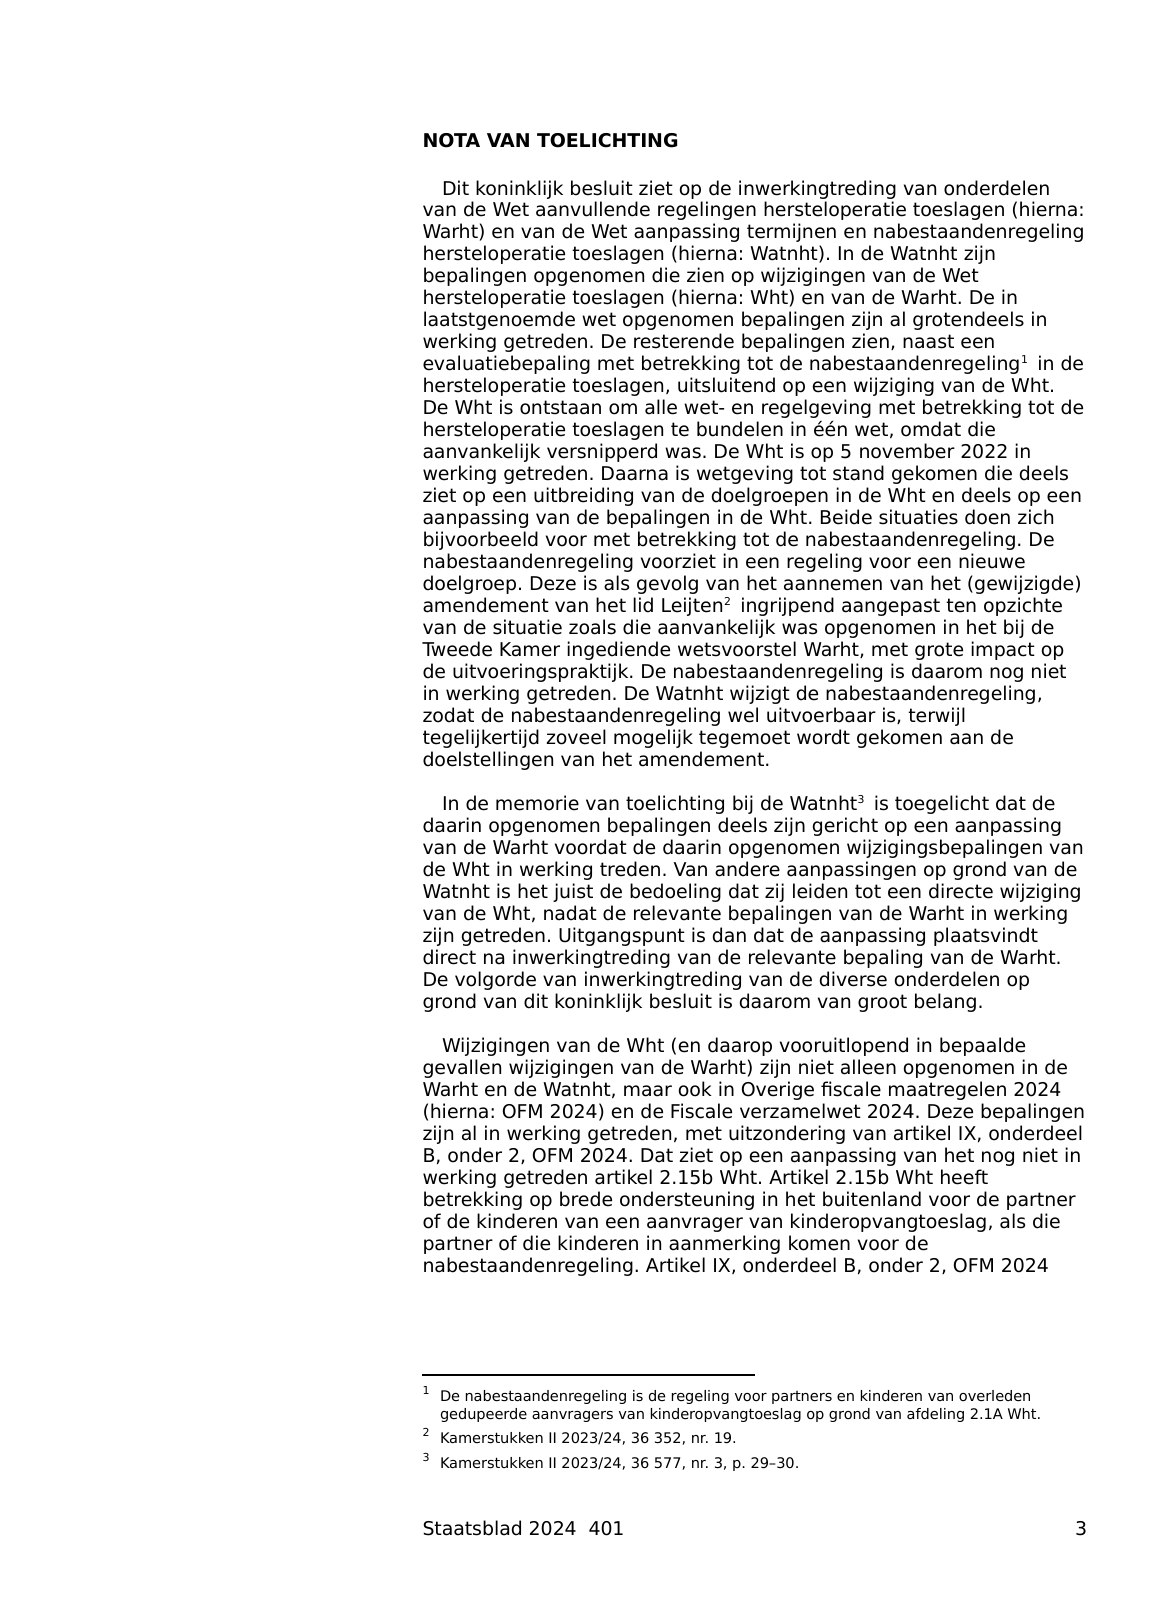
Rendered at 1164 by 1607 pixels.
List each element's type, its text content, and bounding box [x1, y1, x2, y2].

text Dit koninklijk besluit ziet op de inwerkingtreding van onderdelen van de Wet aanvullende regelingen hersteloperatie toeslagen (hierna: Warht) en van de Wet aanpassing termijnen en nabestaandenregeling hersteloperatie toeslagen (hierna: Watnht). In de Watnht zijn bepalingen opgenomen die zien op wijzigingen van de Wet hersteloperatie toeslagen (hierna: Wht) en van de Warht. De in laatstgenoemde wet opgenomen bepalingen zijn al grotendeels in werking getreden. De resterende bepalingen zien, naast een evaluatiebepaling met betrekking tot de nabestaandenregeling in de hersteloperatie toeslagen, uitsluitend op een wijziging van de Wht. De Wht is ontstaan om alle wet- en regelgeving met betrekking tot de hersteloperatie toeslagen te bundelen in één wet, omdat die aanvankelijk versnipperd was. De Wht is op 5 november 2022 in werking getreden. Daarna is wetgeving tot stand gekomen die deels ziet op een uitbreiding van de doelgroepen in de Wht en deels op een aanpassing van de bepalingen in de Wht. Beide situaties doen zich bijvoorbeeld voor met betrekking tot de nabestaandenregeling. De nabestaandenregeling voorziet in een regeling voor een nieuwe doelgroep. Deze is als gevolg van het aannemen van het (gewijzigde) amendement van het lid Leijten ingrijpend aangepast ten opzichte van de situatie zoals die aanvankelijk was opgenomen in het bij de Tweede Kamer ingediende wetsvoorstel Warht, met grote impact op de uitvoeringspraktijk. De nabestaandenregeling is daarom nog niet in werking getreden. De Watnht wijzigt de nabestaandenregeling, zodat de nabestaandenregeling wel uitvoerbaar is, terwijl tegelijkertijd zoveel mogelijk tegemoet wordt gekomen aan de doelstellingen van het amendement. [422, 177, 1087, 771]
subtitle NOTA VAN TOELICHTING [422, 130, 1087, 152]
text Kamerstukken II 2023/24, 36 352, nr. 19. [422, 1426, 1087, 1448]
text Wijzigingen van de Wht (en daarop vooruitlopend in bepaalde gevallen wijzigingen van de Warht) zijn niet alleen opgenomen in de Warht en de Watnht, maar ook in Overige fiscale maatregelen 2024 (hierna: OFM 2024) en de Fiscale verzamelwet 2024. Deze bepalingen zijn al in werking getreden, met uitzondering van artikel IX, onderdeel B, onder 2, OFM 2024. Dat ziet op een aanpassing van het nog niet in werking getreden artikel 2.15b Wht. Artikel 2.15b Wht heeft betrekking op brede ondersteuning in het buitenland voor de partner of de kinderen van een aanvrager van kinderopvangtoeslag, als die partner of die kinderen in aanmerking komen voor de nabestaandenregeling. Artikel IX, onderdeel B, onder 2, OFM 2024 [422, 1035, 1087, 1277]
text In de memorie van toelichting bij de Watnht is toegelicht dat de daarin opgenomen bepalingen deels zijn gericht op een aanpassing van de Warht voordat de daarin opgenomen wijzigingsbepalingen van de Wht in werking treden. Van andere aanpassingen op grond van de Watnht is het juist de bedoeling dat zij leiden tot een directe wijziging van de Wht, nadat de relevante bepalingen van de Warht in werking zijn getreden. Uitgangspunt is dan dat de aanpassing plaatsvindt direct na inwerkingtreding van de relevante bepaling van de Warht. De volgorde van inwerkingtreding van de diverse onderdelen op grond van dit koninklijk besluit is daarom van groot belang. [422, 793, 1087, 1013]
text Kamerstukken II 2023/24, 36 577, nr. 3, p. 29–30. [422, 1451, 1087, 1473]
text De nabestaandenregeling is de regeling voor partners en kinderen van overleden gedupeerde aanvragers van kinderopvangtoeslag op grond van afdeling 2.1A Wht. [422, 1384, 1087, 1423]
